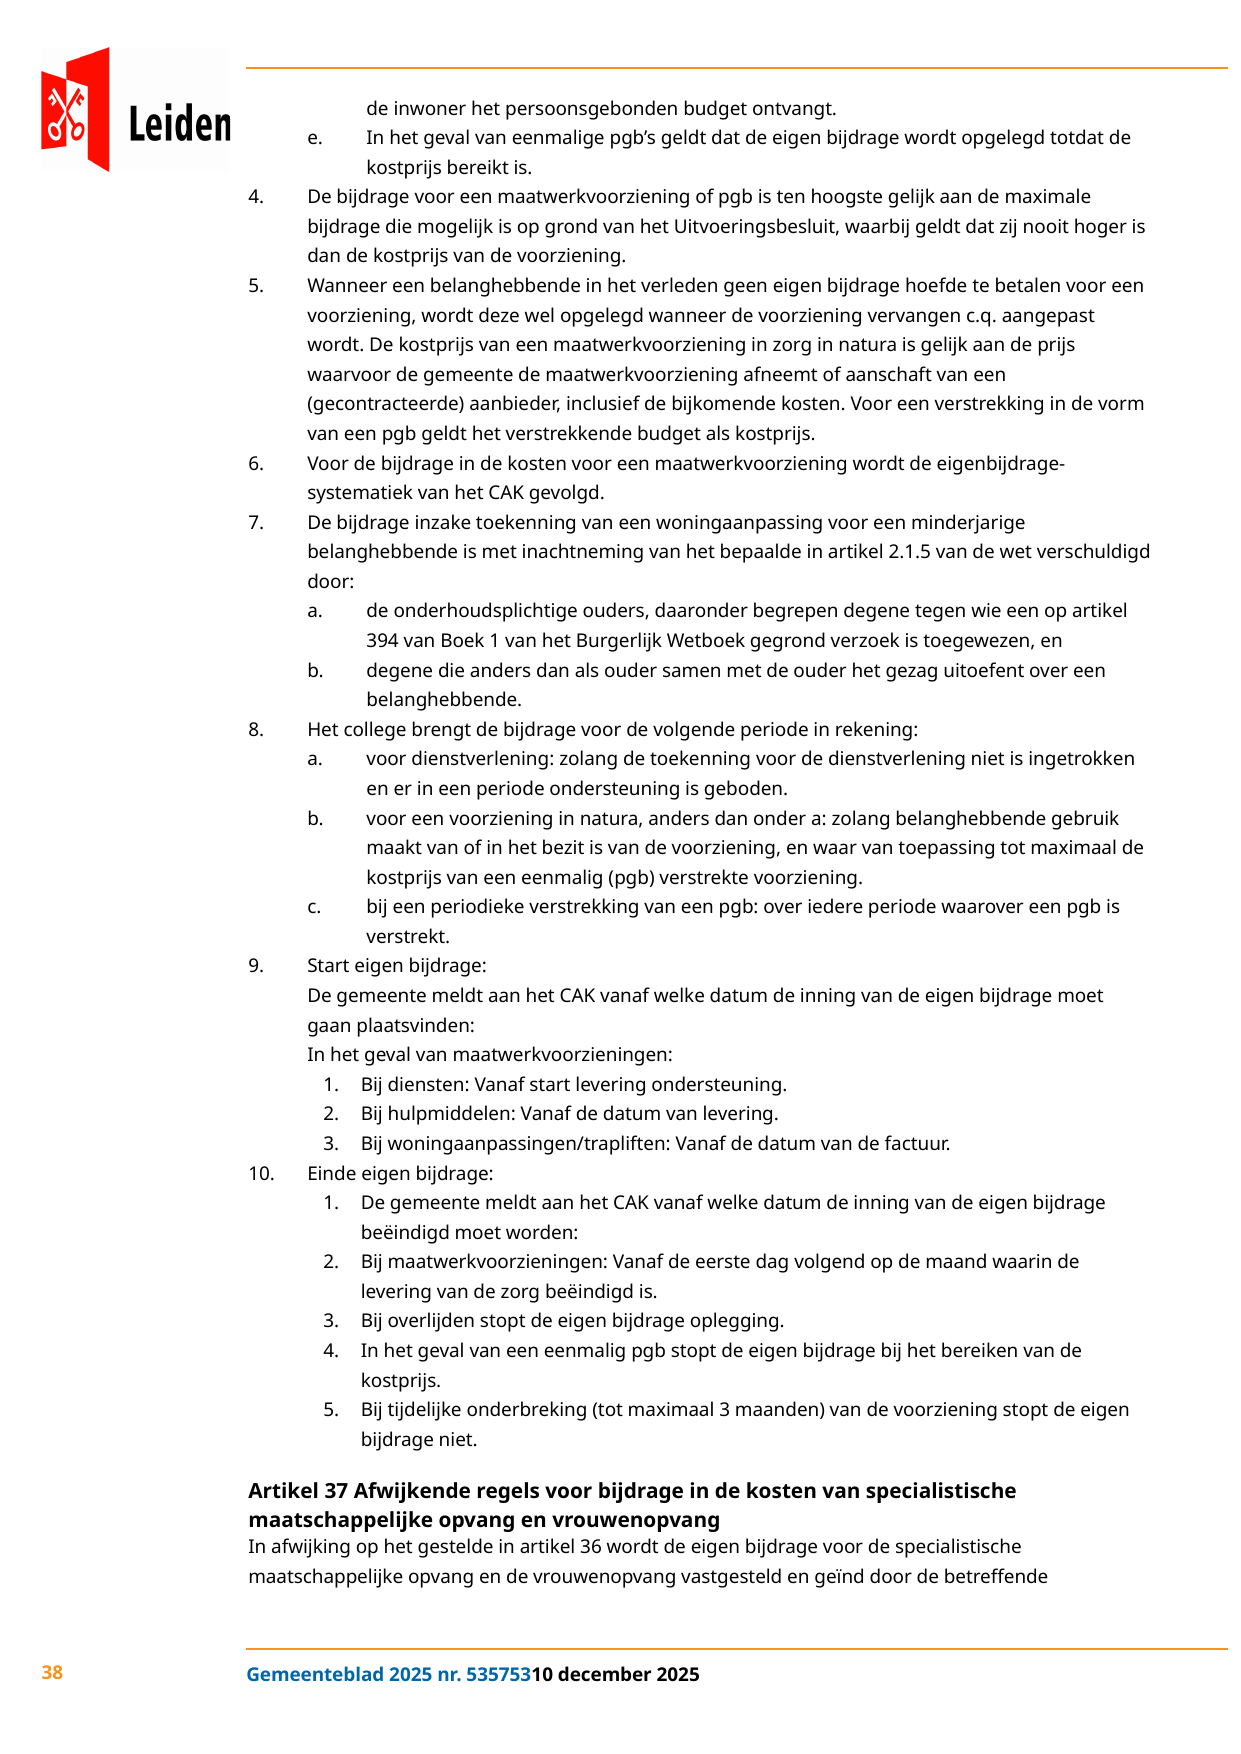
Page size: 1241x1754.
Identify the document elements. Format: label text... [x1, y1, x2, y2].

list bij een periodieke verstrekking van een pgb: over iedere periode waarover een pgb is verstrekt. [307, 893, 1152, 949]
list In het geval van maatwerkvoorzieningen: [248, 1041, 1152, 1067]
list de inwoner het persoonsgebonden budget ontvangt. [307, 95, 1152, 121]
list voor een voorziening in natura, anders dan onder a: zolang belanghebbende gebruik maakt van of in het bezit is van de voorziening, en waar van toepassing tot maximaal de kostprijs van een eenmalig (pgb) verstrekte voorziening. [307, 805, 1152, 890]
list Bij maatwerkvoorzieningen: Vanaf de eerste dag volgend op de maand waarin de levering van de zorg beëindigd is. [323, 1248, 1152, 1304]
list Einde eigen bijdrage: [248, 1160, 1152, 1186]
list De bijdrage voor een maatwerkvoorziening of pgb is ten hoogste gelijk aan de maximale bijdrage die mogelijk is op grond van het Uitvoeringsbesluit, waarbij geldt dat zij nooit hoger is dan de kostprijs van de voorziening. [248, 183, 1152, 268]
list In het geval van een eenmalig pgb stopt de eigen bijdrage bij het bereiken van de kostprijs. [323, 1337, 1152, 1393]
list De gemeente meldt aan het CAK vanaf welke datum de inning van de eigen bijdrage beëindigd moet worden: [323, 1189, 1152, 1245]
list Bij hulpmiddelen: Vanaf de datum van levering. [323, 1101, 1152, 1126]
list Bij woningaanpassingen/trapliften: Vanaf de datum van de factuur. [323, 1130, 1152, 1156]
list De gemeente meldt aan het CAK vanaf welke datum de inning van de eigen bijdrage moet gaan plaatsvinden: [248, 982, 1152, 1038]
list Voor de bijdrage in de kosten voor een maatwerkvoorziening wordt de eigenbijdrage-systematiek van het CAK gevolgd. [248, 450, 1152, 505]
list Het college brengt de bijdrage voor de volgende periode in rekening: [248, 716, 1152, 742]
list In het geval van eenmalige pgb’s geldt dat de eigen bijdrage wordt opgelegd totdat de kostprijs bereikt is. [307, 124, 1152, 180]
list Bij tijdelijke onderbreking (tot maximaal 3 maanden) van de voorziening stopt de eigen bijdrage niet. [323, 1396, 1152, 1452]
text In afwijking op het gestelde in artikel 36 wordt de eigen bijdrage voor de specialistische maatschappelijke opvang en de vrouwenopvang vastgesteld en geïnd door de betreffende [248, 1533, 1152, 1589]
list De bijdrage inzake toekenning van een woningaanpassing voor een minderjarige belanghebbende is met inachtneming van het bepaalde in artikel 2.1.5 van de wet verschuldigd door: [248, 509, 1152, 594]
list Start eigen bijdrage: [248, 953, 1152, 978]
list degene die anders dan als ouder samen met de ouder het gezag uitoefent over een belanghebbende. [307, 657, 1152, 712]
list Bij diensten: Vanaf start levering ondersteuning. [323, 1071, 1152, 1097]
list de onderhoudsplichtige ouders, daaronder begrepen degene tegen wie een op artikel 394 van Boek 1 van het Burgerlijk Wetboek gegrond verzoek is toegewezen, en [307, 598, 1152, 653]
text Artikel 37 Afwijkende regels voor bijdrage in de kosten van specialistische maatschappelijke opvang en vrouwenopvang [248, 1476, 1152, 1533]
picture [41, 47, 231, 172]
list Wanneer een belanghebbende in het verleden geen eigen bijdrage hoefde te betalen voor een voorziening, wordt deze wel opgelegd wanneer de voorziening vervangen c.q. aangepast wordt. De kostprijs van een maatwerkvoorziening in zorg in natura is gelijk aan de prijs waarvoor de gemeente de maatwerkvoorziening afneemt of aanschaft van een (gecontracteerde) aanbieder, inclusief de bijkomende kosten. Voor een verstrekking in de vorm van een pgb geldt het verstrekkende budget als kostprijs. [248, 272, 1152, 446]
list voor dienstverlening: zolang de toekenning voor de dienstverlening niet is ingetrokken en er in een periode ondersteuning is geboden. [307, 746, 1152, 801]
list Bij overlijden stopt de eigen bijdrage oplegging. [323, 1308, 1152, 1333]
